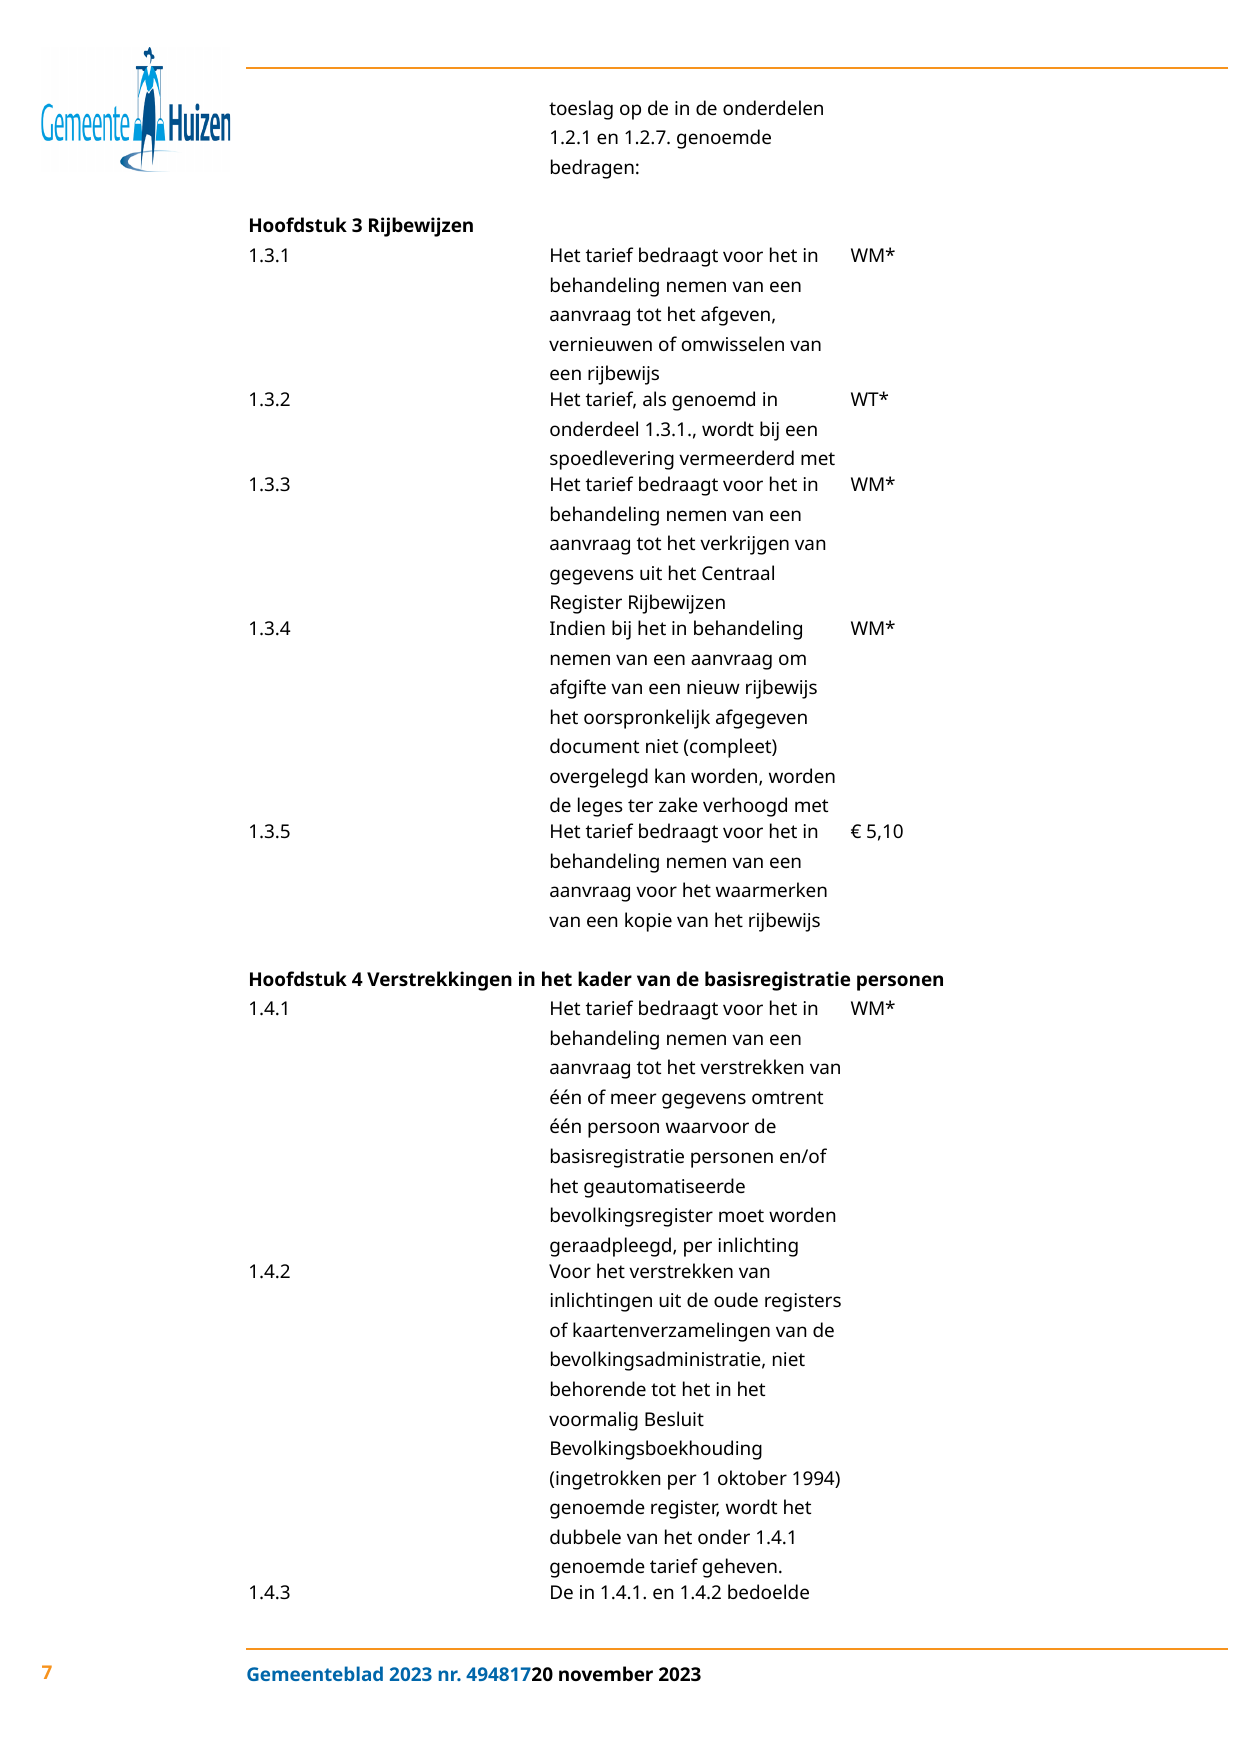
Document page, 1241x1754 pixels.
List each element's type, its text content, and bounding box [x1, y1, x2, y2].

table_cell [850, 1258, 1152, 1579]
picture [41, 47, 231, 172]
table_cell Het tarief bedraagt voor het in behandeling nemen van een aanvraag tot het verkrijgen van gegevens uit het Centraal Register Rijbewijzen [549, 471, 850, 615]
table_cell 1.4.2 [248, 1258, 549, 1579]
table_cell Indien bij het in behandeling nemen van een aanvraag om afgifte van een nieuw rijbewijs het oorspronkelijk afgegeven document niet (compleet) overgelegd kan worden, worden de leges ter zake verhoogd met [549, 615, 850, 818]
table_header Het tarief bedraagt voor het in behandeling nemen van een aanvraag tot het afgeven, vernieuwen of omwisselen van een rijbewijs [549, 242, 850, 386]
table_cell Voor het verstrekken van inlichtingen uit de oude registers of kaartenverzamelingen van de bevolkingsadministratie, niet behorende tot het in het voormalig Besluit Bevolkingsboekhouding (ingetrokken per 1 oktober 1994) genoemde register, wordt het dubbele van het onder 1.4.1 genoemde tarief geheven. [549, 1258, 850, 1579]
table_cell 1.3.2 [248, 386, 549, 471]
table_header Het tarief bedraagt voor het in behandeling nemen van een aanvraag tot het verstrekken van één of meer gegevens omtrent één persoon waarvoor de basisregistratie personen en/of het geautomatiseerde bevolkingsregister moet worden geraadpleegd, per inlichting [549, 995, 850, 1258]
table_cell 1.3.3 [248, 471, 549, 615]
table_cell [248, 95, 549, 180]
table_cell 1.3.4 [248, 615, 549, 818]
table_cell 1.4.3 [248, 1579, 549, 1605]
table_cell WT* [850, 386, 1152, 471]
table_cell € 5,10 [850, 819, 1152, 933]
table_header WM* [850, 995, 1152, 1258]
table_cell WM* [850, 615, 1152, 818]
table_cell WM* [850, 471, 1152, 615]
table_cell Het tarief, als genoemd in onderdeel 1.3.1., wordt bij een spoedlevering vermeerderd met [549, 386, 850, 471]
table_cell Het tarief bedraagt voor het in behandeling nemen van een aanvraag voor het waarmerken van een kopie van het rijbewijs [549, 819, 850, 933]
table_header 1.4.1 [248, 995, 549, 1258]
table_cell 1.3.5 [248, 819, 549, 933]
text Hoofdstuk 3 Rijbewijzen [248, 212, 1152, 238]
table_cell De in 1.4.1. en 1.4.2 bedoelde [549, 1579, 850, 1605]
text Hoofdstuk 4 Verstrekkingen in het kader van de basisregistratie personen [248, 966, 1152, 991]
table_cell [850, 95, 1152, 180]
table_cell toeslag op de in de onderdelen 1.2.1 en 1.2.7. genoemde bedragen: [549, 95, 850, 180]
table_cell [850, 1579, 1152, 1605]
table_header WM* [850, 242, 1152, 386]
table_header 1.3.1 [248, 242, 549, 386]
